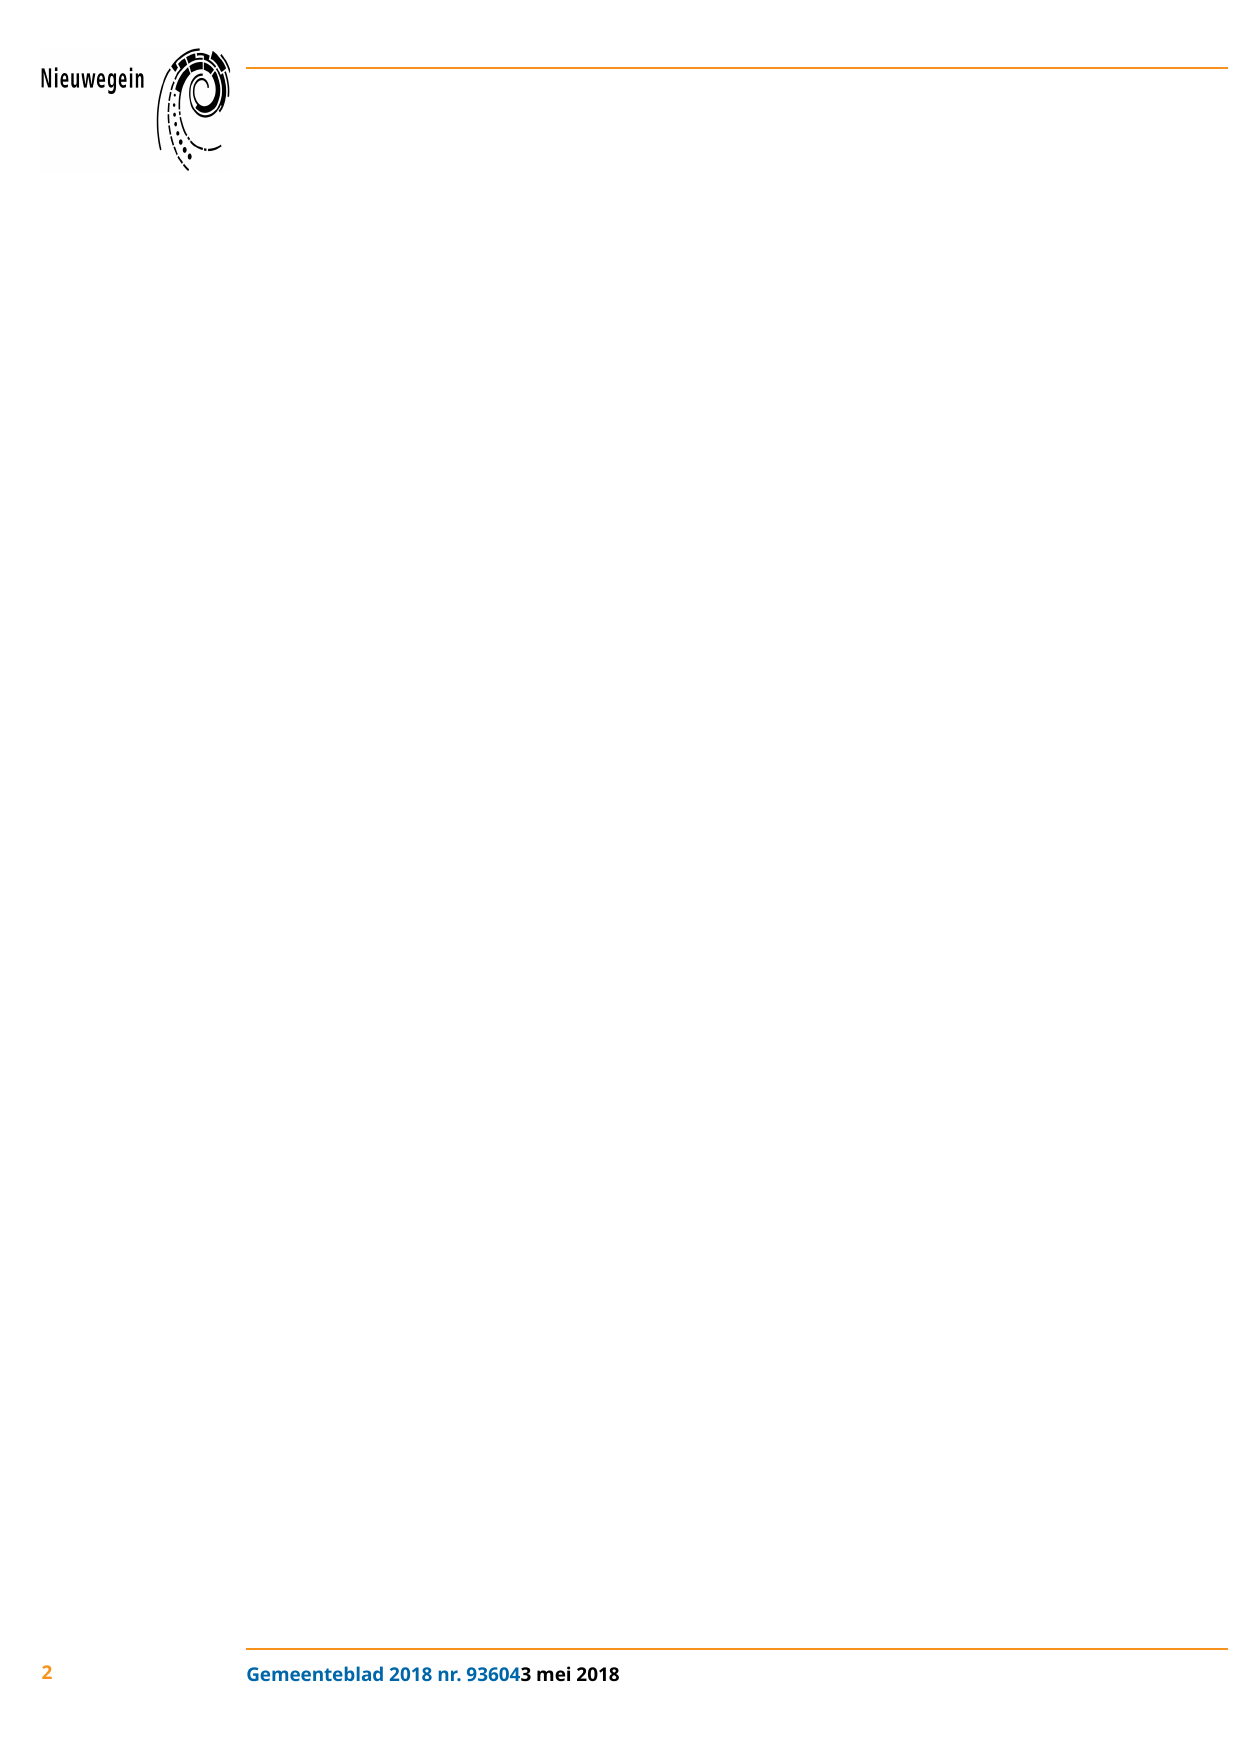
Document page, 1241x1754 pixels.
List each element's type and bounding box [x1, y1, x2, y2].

picture [41, 47, 231, 172]
